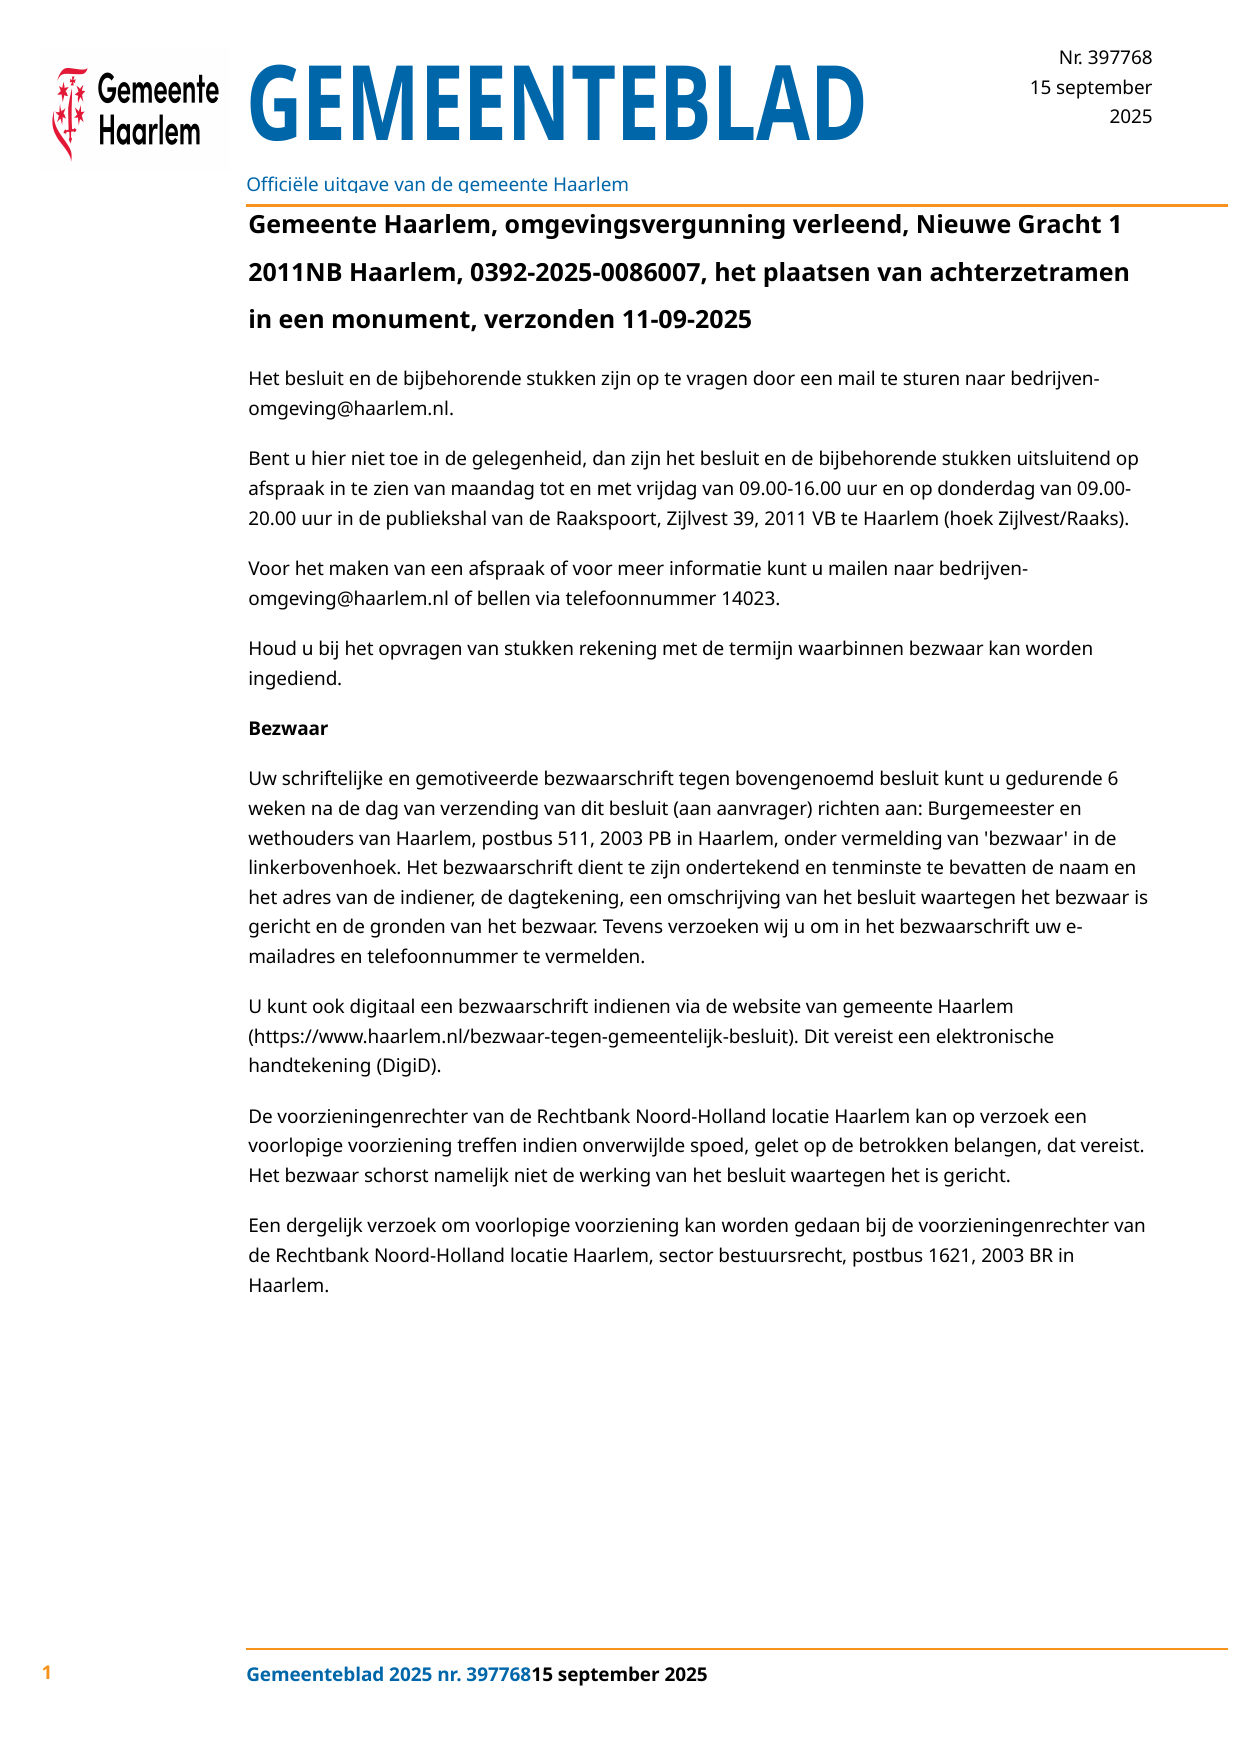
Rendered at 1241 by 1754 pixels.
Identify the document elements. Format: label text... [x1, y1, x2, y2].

text Bent u hier niet toe in de gelegenheid, dan zijn het besluit en de bijbehorende stukken uitsluitend op afspraak in te zien van maandag tot en met vrijdag van 09.00-16.00 uur en op donderdag van 09.00-20.00 uur in de publiekshal van de Raakspoort, Zijlvest 39, 2011 VB te Haarlem (hoek Zijlvest/Raaks). [248, 446, 1152, 530]
text Houd u bij het opvragen van stukken rekening met de termijn waarbinnen bezwaar kan worden ingediend. [248, 635, 1152, 690]
text Een dergelijk verzoek om voorlopige voorziening kan worden gedaan bij de voorzieningenrechter van de Rechtbank Noord-Holland locatie Haarlem, sector bestuursrecht, postbus 1621, 2003 BR in Haarlem. [248, 1213, 1152, 1297]
text Uw schriftelijke en gemotiveerde bezwaarschrift tegen bovengenoemd besluit kunt u gedurende 6 weken na de dag van verzending van dit besluit (aan aanvrager) richten aan: Burgemeester en wethouders van Haarlem, postbus 511, 2003 PB in Haarlem, onder vermelding van 'bezwaar' in de linkerbovenhoek. Het bezwaarschrift dient te zijn ondertekend en tenminste te bevatten de naam en het adres van de indiener, de dagtekening, een omschrijving van het besluit waartegen het bezwaar is gericht en de gronden van het bezwaar. Tevens verzoeken wij u om in het bezwaarschrift uw e-mailadres en telefoonnummer te vermelden. [248, 766, 1152, 969]
text U kunt ook digitaal een bezwaarschrift indienen via de website van gemeente Haarlem (https://www.haarlem.nl/bezwaar-tegen-gemeentelijk-besluit). Dit vereist een elektronische handtekening (DigiD). [248, 993, 1152, 1078]
text De voorzieningenrechter van de Rechtbank Noord-Holland locatie Haarlem kan op verzoek een voorlopige voorziening treffen indien onverwijlde spoed, gelet op de betrokken belangen, dat vereist. Het bezwaar schorst namelijk niet de werking van het besluit waartegen het is gericht. [248, 1103, 1152, 1188]
text Gemeente Haarlem, omgevingsvergunning verleend, Nieuwe Gracht 1 2011NB Haarlem, 0392-2025-0086007, het plaatsen van achterzetramen in een monument, verzonden 11-09-2025 [248, 207, 1152, 336]
text Bezwaar [248, 715, 1152, 741]
picture [41, 47, 231, 172]
text Het besluit en de bijbehorende stukken zijn op te vragen door een mail te sturen naar bedrijven-omgeving@haarlem.nl. [248, 366, 1152, 421]
text Voor het maken van een afspraak of voor meer informatie kunt u mailen naar bedrijven-omgeving@haarlem.nl of bellen via telefoonnummer 14023. [248, 555, 1152, 610]
